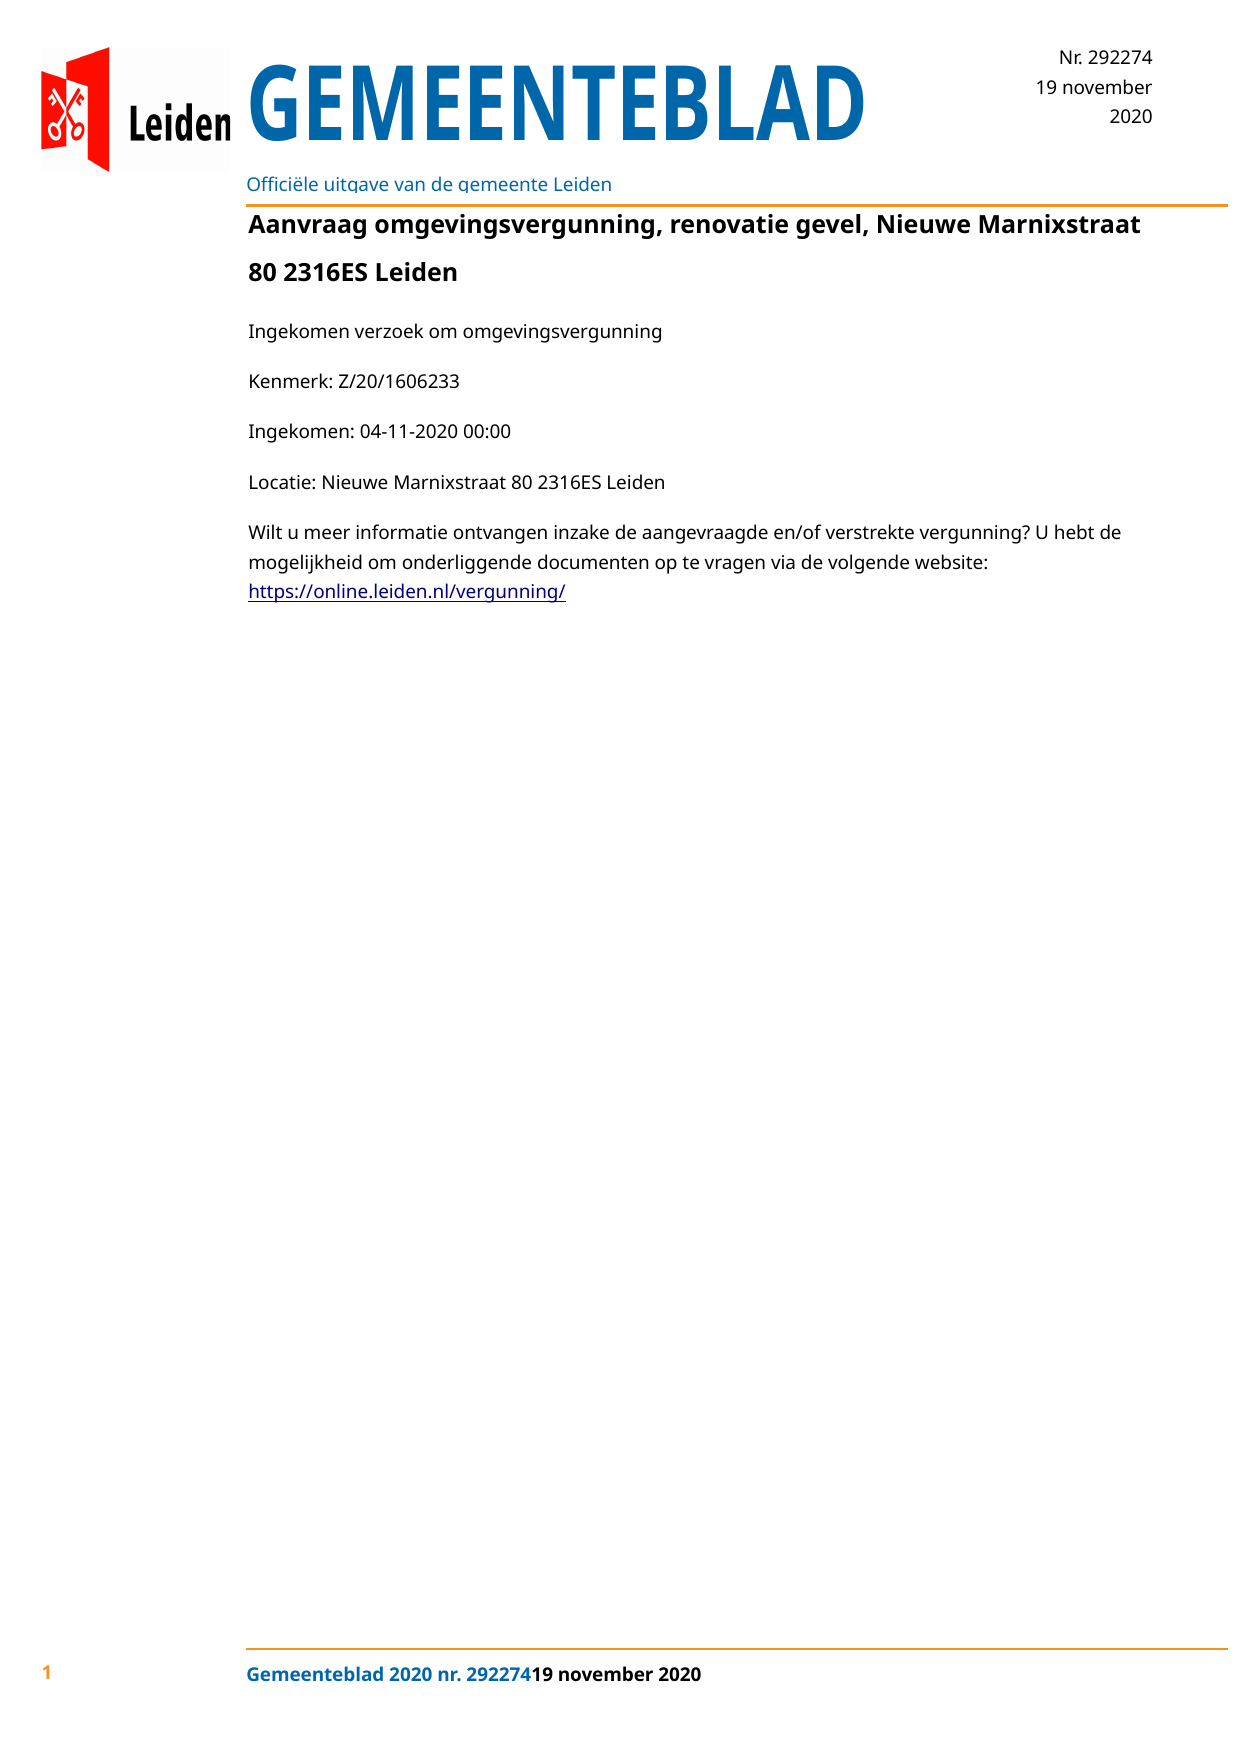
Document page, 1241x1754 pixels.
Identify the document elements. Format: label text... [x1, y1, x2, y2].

text Ingekomen: 04-11-2020 00:00 [248, 419, 1152, 444]
text Wilt u meer informatie ontvangen inzake de aangevraagde en/of verstrekte vergunning? U hebt de mogelijkheid om onderliggende documenten op te vragen via de volgende website: https://online.leiden.nl/vergunning/ [248, 519, 1152, 604]
text Locatie: Nieuwe Marnixstraat 80 2316ES Leiden [248, 469, 1152, 495]
picture [41, 47, 231, 172]
text Aanvraag omgevingsvergunning, renovatie gevel, Nieuwe Marnixstraat 80 2316ES Leiden [248, 207, 1152, 288]
text Ingekomen verzoek om omgevingsvergunning [248, 318, 1152, 344]
text Kenmerk: Z/20/1606233 [248, 368, 1152, 394]
